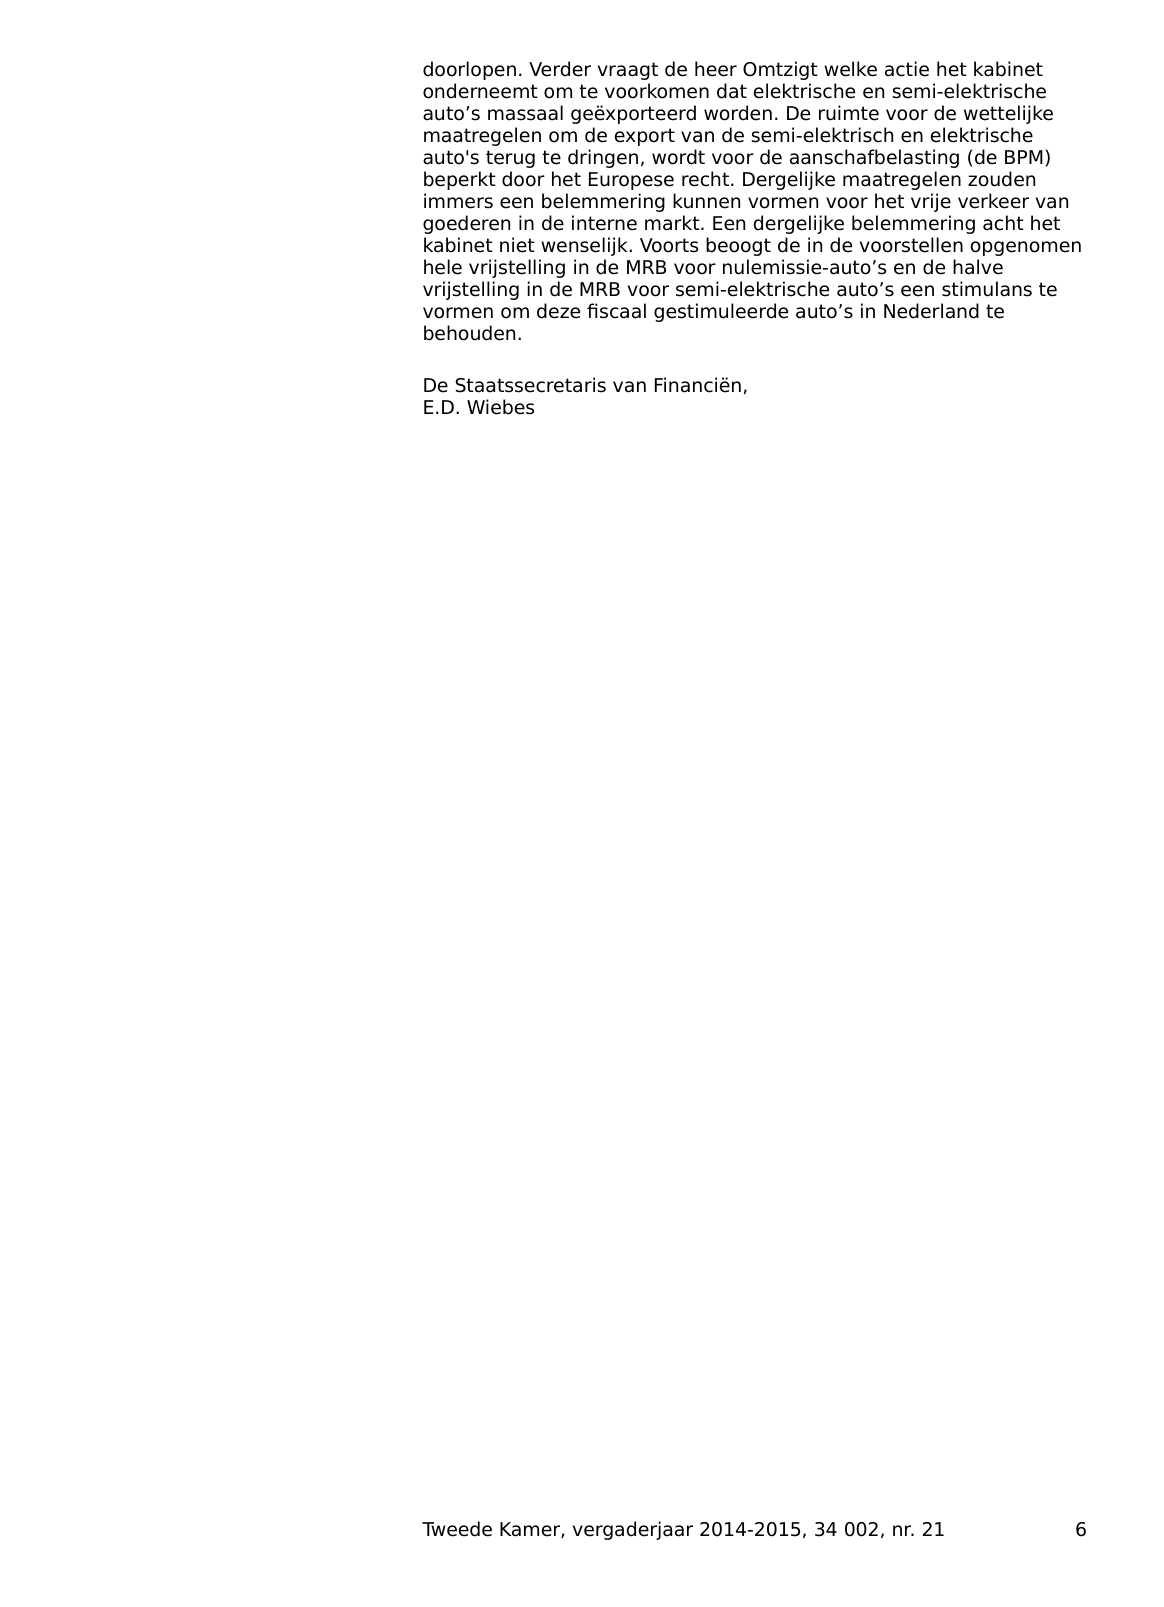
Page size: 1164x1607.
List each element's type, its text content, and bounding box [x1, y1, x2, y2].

text De Staatssecretaris van Financiën, E.D. Wiebes [422, 375, 1087, 419]
text doorlopen. Verder vraagt de heer Omtzigt welke actie het kabinet onderneemt om te voorkomen dat elektrische en semi-elektrische auto’s massaal geëxporteerd worden. De ruimte voor de wettelijke maatregelen om de export van de semi-elektrisch en elektrische auto's terug te dringen, wordt voor de aanschafbelasting (de BPM) beperkt door het Europese recht. Dergelijke maatregelen zouden immers een belemmering kunnen vormen voor het vrije verkeer van goederen in de interne markt. Een dergelijke belemmering acht het kabinet niet wenselijk. Voorts beoogt de in de voorstellen opgenomen hele vrijstelling in de MRB voor nulemissie-auto’s en de halve vrijstelling in de MRB voor semi-elektrische auto’s een stimulans te vormen om deze fiscaal gestimuleerde auto’s in Nederland te behouden. [422, 59, 1087, 345]
